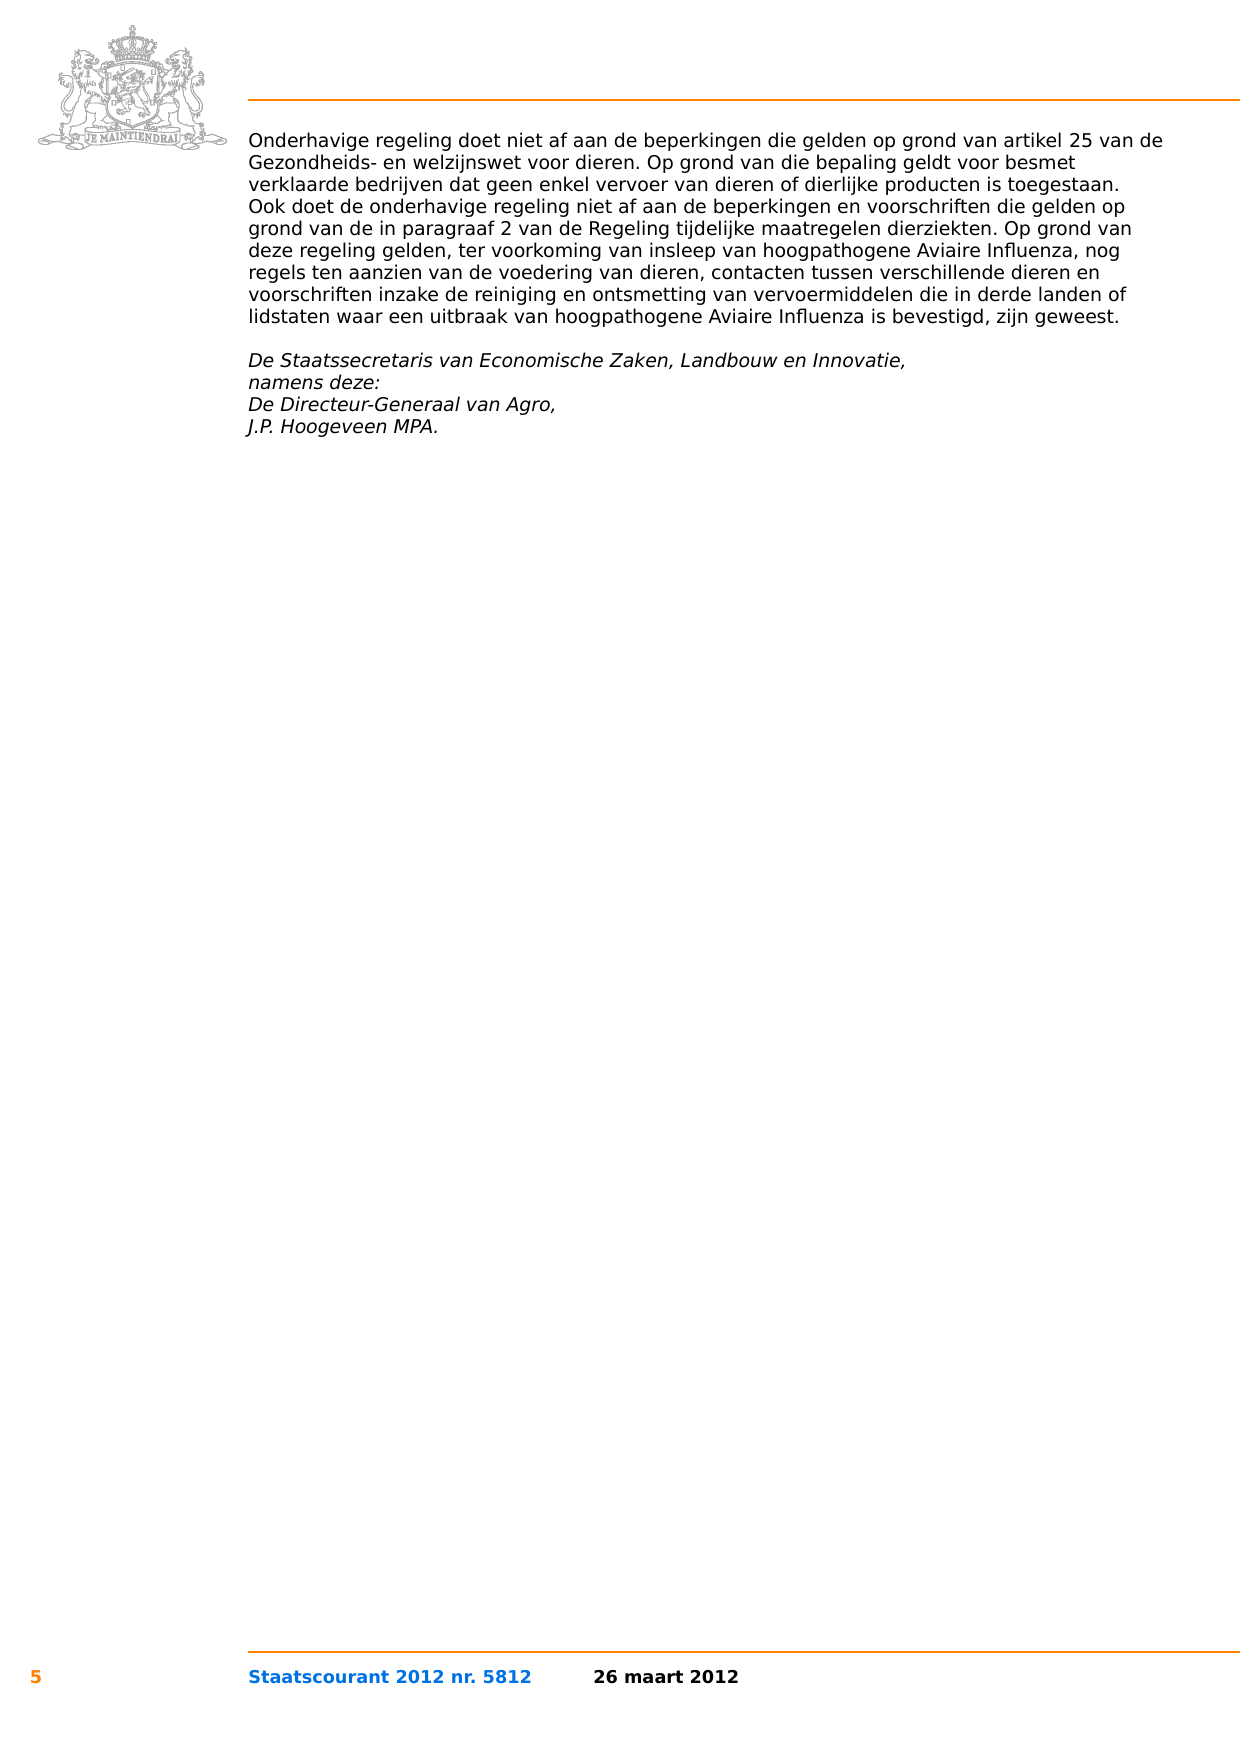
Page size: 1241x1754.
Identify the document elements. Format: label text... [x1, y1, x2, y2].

text Onderhavige regeling doet niet af aan de beperkingen die gelden op grond van artikel 25 van de Gezondheids- en welzijnswet voor dieren. Op grond van die bepaling geldt voor besmet verklaarde bedrijven dat geen enkel vervoer van dieren of dierlijke producten is toegestaan. Ook doet de onderhavige regeling niet af aan de beperkingen en voorschriften die gelden op grond van de in paragraaf 2 van de Regeling tijdelijke maatregelen dierziekten. Op grond van deze regeling gelden, ter voorkoming van insleep van hoogpathogene Aviaire Influenza, nog regels ten aanzien van de voedering van dieren, contacten tussen verschillende dieren en voorschriften inzake de reiniging en ontsmetting van vervoermiddelen die in derde landen of lidstaten waar een uitbraak van hoogpathogene Aviaire Influenza is bevestigd, zijn geweest. [248, 130, 1163, 328]
text De Staatssecretaris van Economische Zaken, Landbouw en Innovatie, namens deze: De Directeur-Generaal van Agro, J.P. Hoogeveen MPA. [248, 349, 1163, 437]
picture [38, 25, 227, 150]
